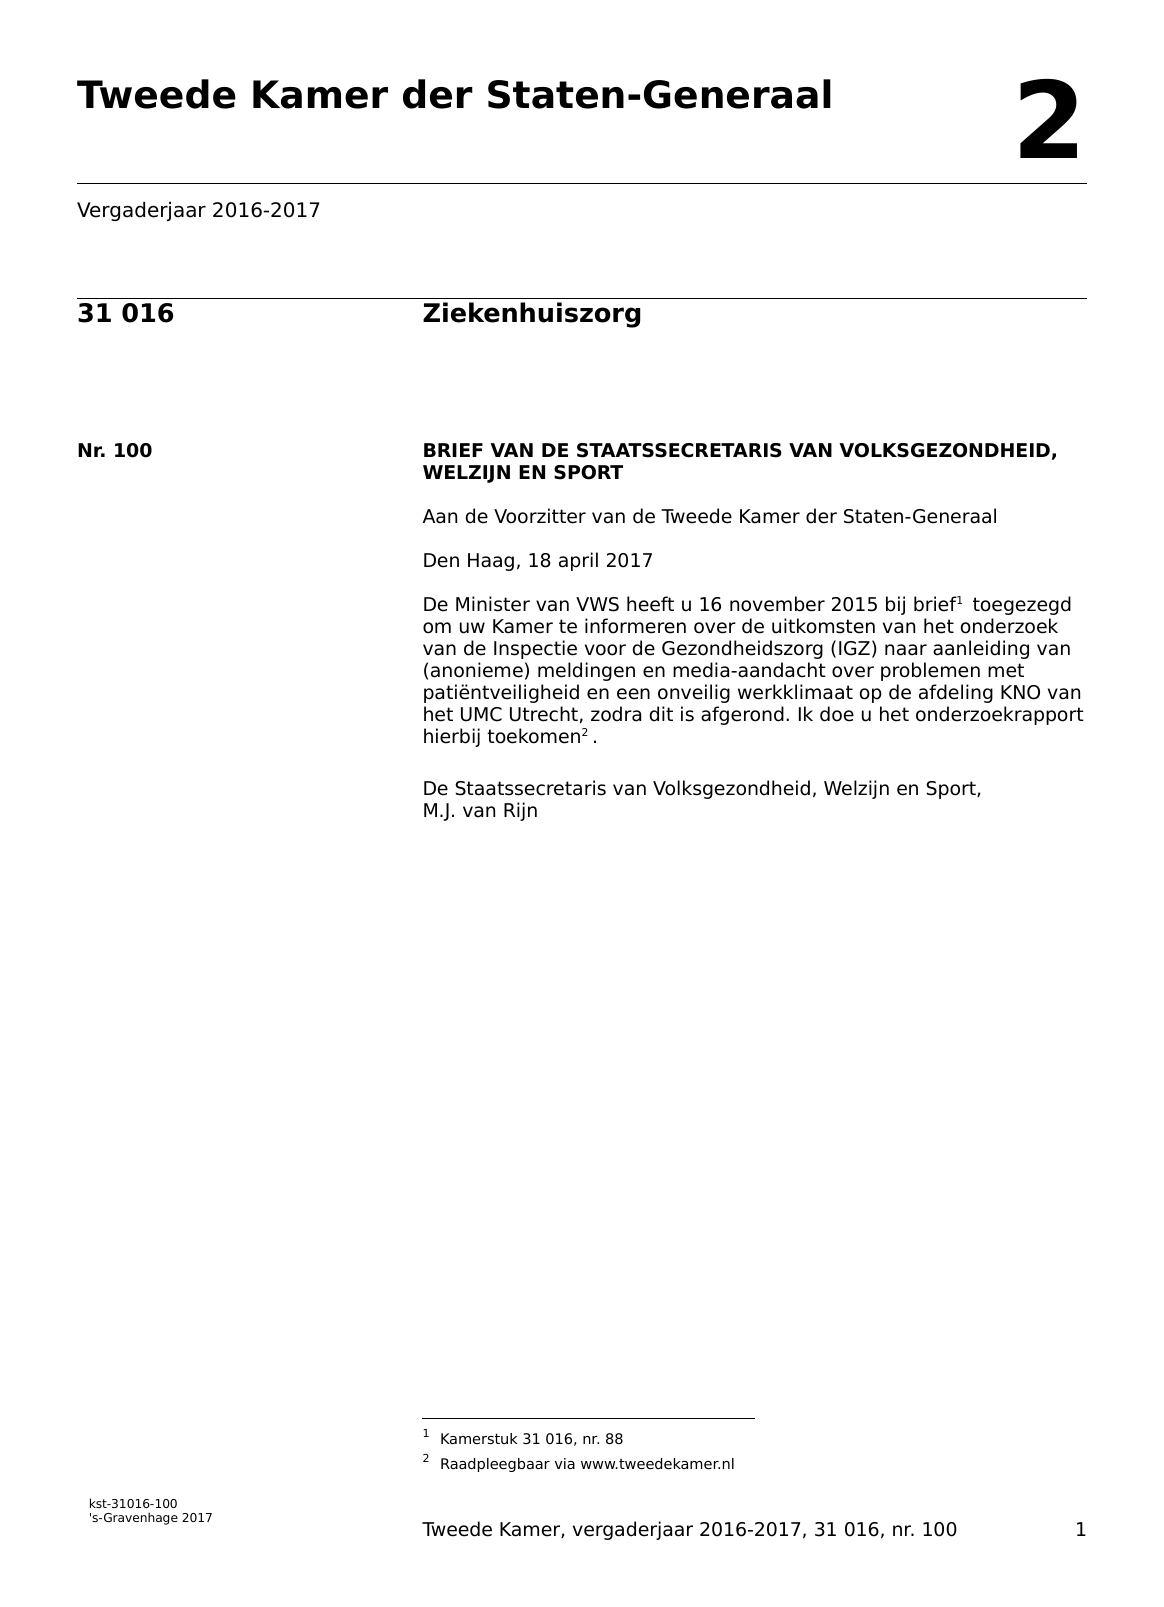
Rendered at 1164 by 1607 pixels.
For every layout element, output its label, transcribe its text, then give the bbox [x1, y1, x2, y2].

table_header Tweede Kamer der Staten-Generaal [77, 59, 886, 183]
text De Minister van VWS heeft u 16 november 2015 bij brief toegezegd om uw Kamer te informeren over de uitkomsten van het onderzoek van de Inspectie voor de Gezondheidszorg (IGZ) naar aanleiding van (anonieme) meldingen en media-aandacht over problemen met patiëntveiligheid en een onveilig werkklimaat op de afdeling KNO van het UMC Utrecht, zodra dit is afgerond. Ik doe u het onderzoekrapport hierbij toekomen. [422, 594, 1087, 748]
subtitle Nr. 100 BRIEF VAN DE STAATSSECRETARIS VAN VOLKSGEZONDHEID, WELZIJN EN SPORT [77, 440, 1087, 484]
text Den Haag, 18 april 2017 [422, 550, 1087, 572]
text De Staatssecretaris van Volksgezondheid, Welzijn en Sport, M.J. van Rijn [422, 778, 1087, 822]
text Raadpleegbaar via www.tweedekamer.nl [422, 1452, 1087, 1474]
text Kamerstuk 31 016, nr. 88 [422, 1427, 1087, 1449]
table_header 2 [886, 59, 1087, 183]
subtitle 31 016 Ziekenhuiszorg [77, 299, 1087, 329]
text Aan de Voorzitter van de Tweede Kamer der Staten-Generaal [422, 506, 1087, 528]
text kst-31016-100 [88, 1497, 323, 1511]
table_cell Vergaderjaar 2016-2017 [77, 184, 1087, 298]
text 's-Gravenhage 2017 [88, 1511, 323, 1525]
